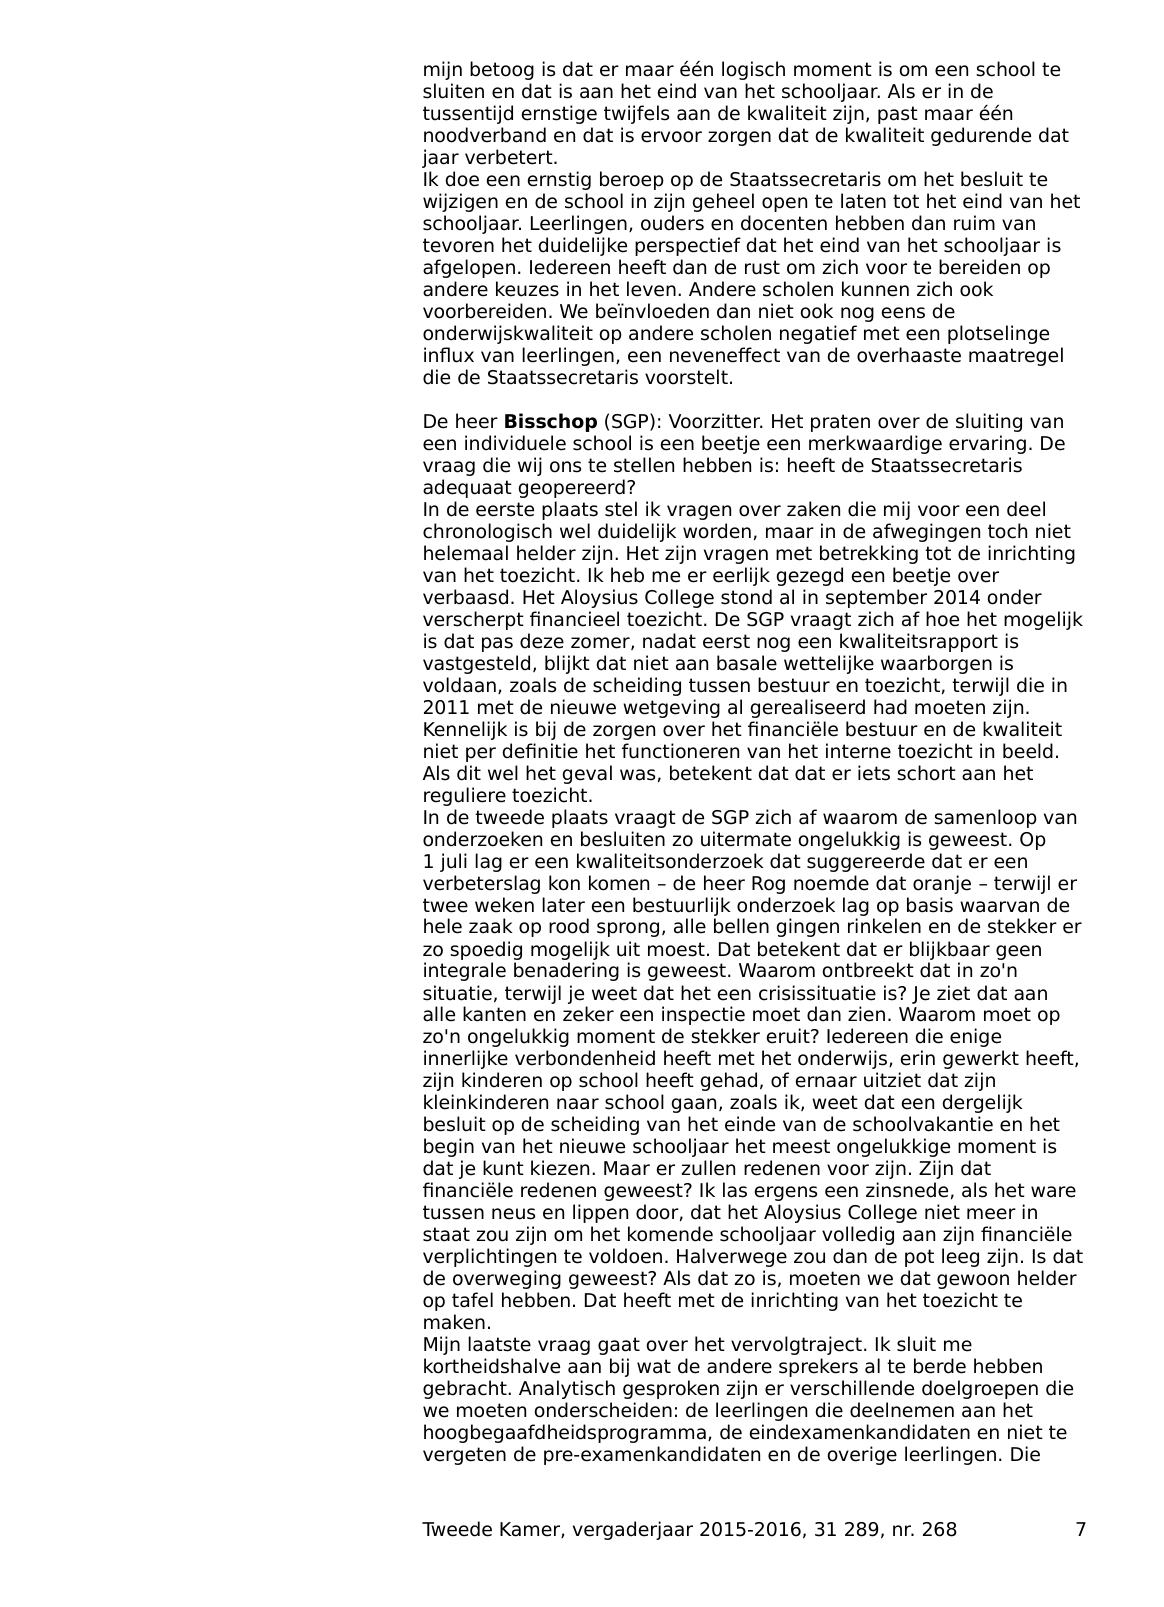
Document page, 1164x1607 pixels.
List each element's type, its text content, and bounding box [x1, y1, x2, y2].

text Mijn laatste vraag gaat over het vervolgtraject. Ik sluit me kortheidshalve aan bij wat de andere sprekers al te berde hebben gebracht. Analytisch gesproken zijn er verschillende doelgroepen die we moeten onderscheiden: de leerlingen die deelnemen aan het hoogbegaafdheidsprogramma, de eindexamenkandidaten en niet te vergeten de pre-examenkandidaten en de overige leerlingen. Die [422, 1334, 1087, 1466]
text mijn betoog is dat er maar één logisch moment is om een school te sluiten en dat is aan het eind van het schooljaar. Als er in de tussentijd ernstige twijfels aan de kwaliteit zijn, past maar één noodverband en dat is ervoor zorgen dat de kwaliteit gedurende dat jaar verbetert. [422, 59, 1087, 169]
text De heer Bisschop (SGP): Voorzitter. Het praten over de sluiting van een individuele school is een beetje een merkwaardige ervaring. De vraag die wij ons te stellen hebben is: heeft de Staatssecretaris adequaat geopereerd? [422, 411, 1087, 499]
text In de tweede plaats vraagt de SGP zich af waarom de samenloop van onderzoeken en besluiten zo uitermate ongelukkig is geweest. Op 1 juli lag er een kwaliteitsonderzoek dat suggereerde dat er een verbeterslag kon komen – de heer Rog noemde dat oranje – terwijl er twee weken later een bestuurlijk onderzoek lag op basis waarvan de hele zaak op rood sprong, alle bellen gingen rinkelen en de stekker er zo spoedig mogelijk uit moest. Dat betekent dat er blijkbaar geen integrale benadering is geweest. Waarom ontbreekt dat in zo'n situatie, terwijl je weet dat het een crisissituatie is? Je ziet dat aan alle kanten en zeker een inspectie moet dan zien. Waarom moet op zo'n ongelukkig moment de stekker eruit? Iedereen die enige innerlijke verbondenheid heeft met het onderwijs, erin gewerkt heeft, zijn kinderen op school heeft gehad, of ernaar uitziet dat zijn kleinkinderen naar school gaan, zoals ik, weet dat een dergelijk besluit op de scheiding van het einde van de schoolvakantie en het begin van het nieuwe schooljaar het meest ongelukkige moment is dat je kunt kiezen. Maar er zullen redenen voor zijn. Zijn dat financiële redenen geweest? Ik las ergens een zinsnede, als het ware tussen neus en lippen door, dat het Aloysius College niet meer in staat zou zijn om het komende schooljaar volledig aan zijn financiële verplichtingen te voldoen. Halverwege zou dan de pot leeg zijn. Is dat de overweging geweest? Als dat zo is, moeten we dat gewoon helder op tafel hebben. Dat heeft met de inrichting van het toezicht te maken. [422, 807, 1087, 1334]
text Ik doe een ernstig beroep op de Staatssecretaris om het besluit te wijzigen en de school in zijn geheel open te laten tot het eind van het schooljaar. Leerlingen, ouders en docenten hebben dan ruim van tevoren het duidelijke perspectief dat het eind van het schooljaar is afgelopen. Iedereen heeft dan de rust om zich voor te bereiden op andere keuzes in het leven. Andere scholen kunnen zich ook voorbereiden. We beïnvloeden dan niet ook nog eens de onderwijskwaliteit op andere scholen negatief met een plotselinge influx van leerlingen, een neveneffect van de overhaaste maatregel die de Staatssecretaris voorstelt. [422, 169, 1087, 389]
text In de eerste plaats stel ik vragen over zaken die mij voor een deel chronologisch wel duidelijk worden, maar in de afwegingen toch niet helemaal helder zijn. Het zijn vragen met betrekking tot de inrichting van het toezicht. Ik heb me er eerlijk gezegd een beetje over verbaasd. Het Aloysius College stond al in september 2014 onder verscherpt financieel toezicht. De SGP vraagt zich af hoe het mogelijk is dat pas deze zomer, nadat eerst nog een kwaliteitsrapport is vastgesteld, blijkt dat niet aan basale wettelijke waarborgen is voldaan, zoals de scheiding tussen bestuur en toezicht, terwijl die in 2011 met de nieuwe wetgeving al gerealiseerd had moeten zijn. Kennelijk is bij de zorgen over het financiële bestuur en de kwaliteit niet per definitie het functioneren van het interne toezicht in beeld. Als dit wel het geval was, betekent dat dat er iets schort aan het reguliere toezicht. [422, 499, 1087, 807]
